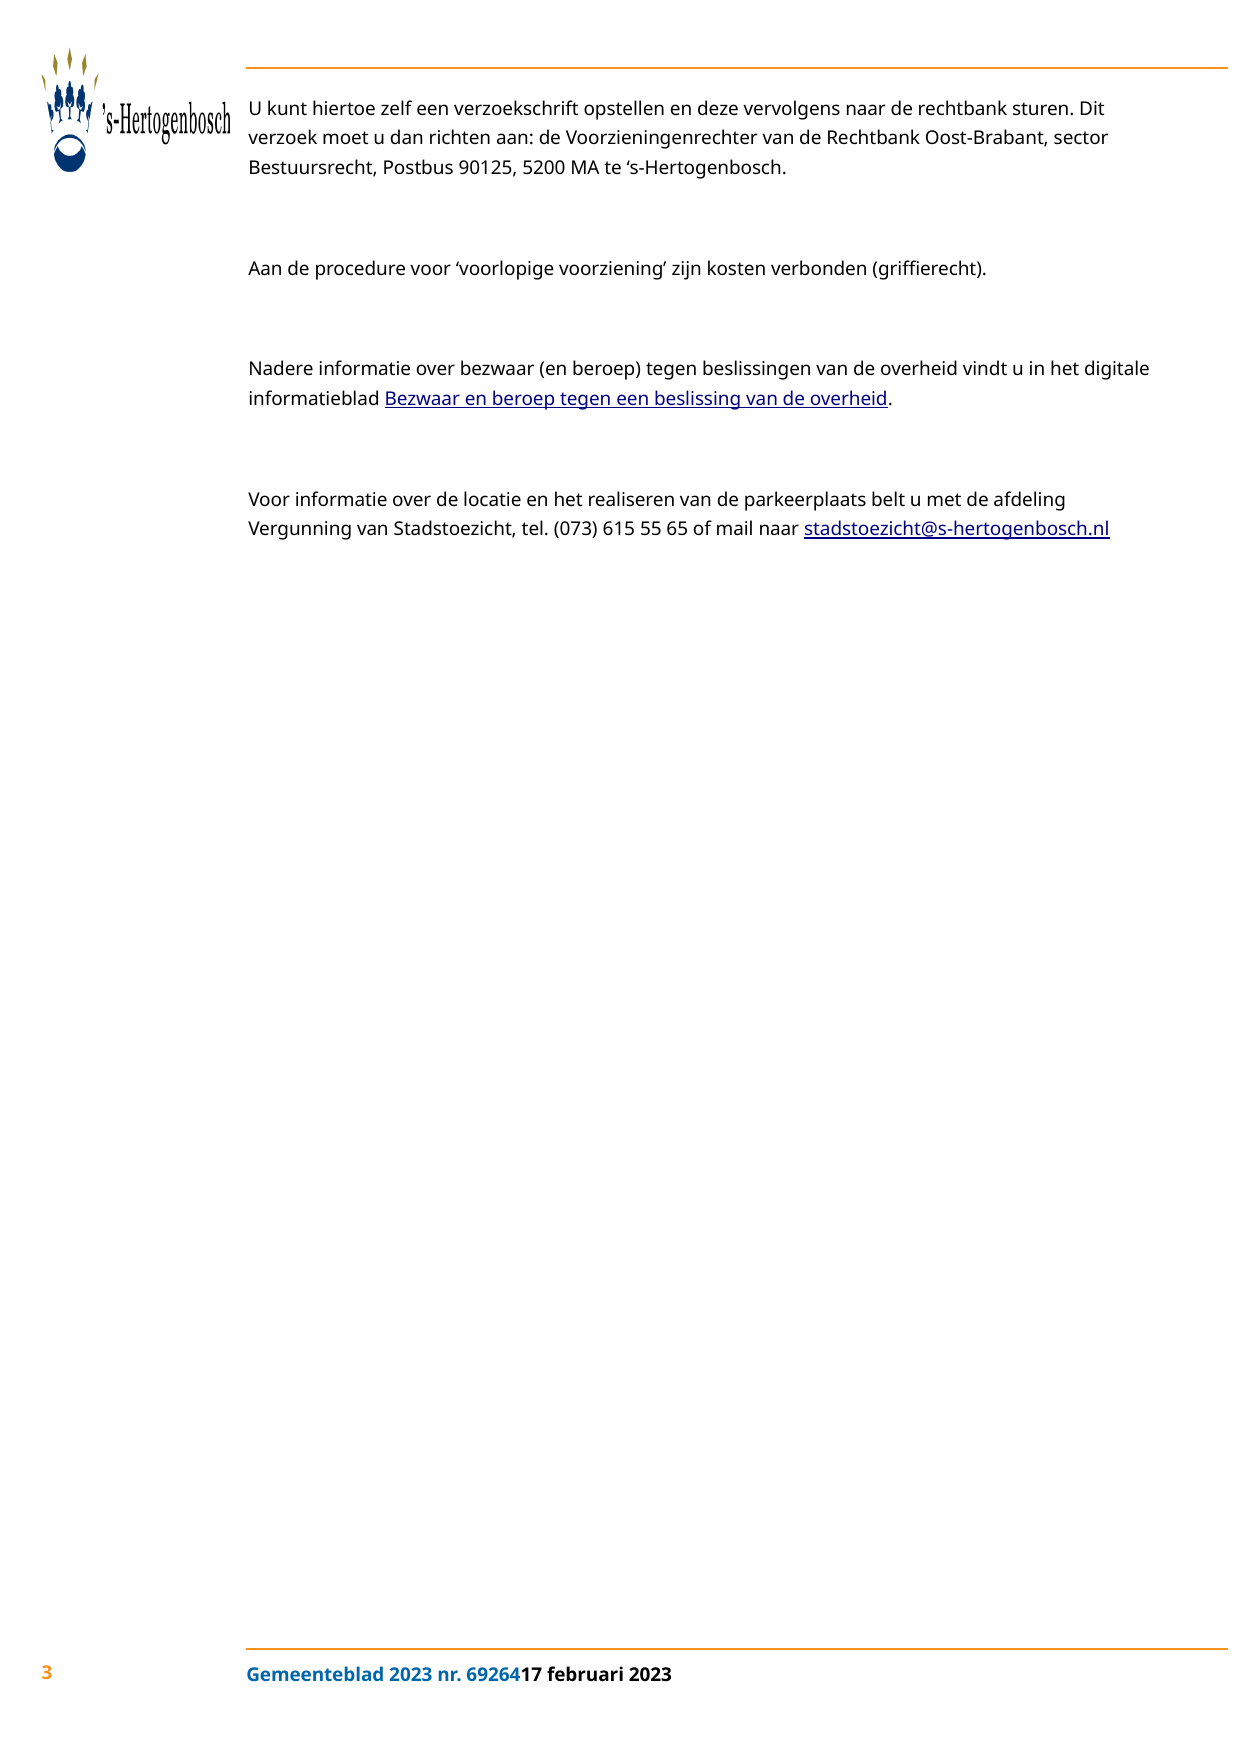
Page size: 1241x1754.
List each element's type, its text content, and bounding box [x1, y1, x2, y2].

picture [41, 47, 231, 172]
text Nadere informatie over bezwaar (en beroep) tegen beslissingen van de overheid vindt u in het digitale informatieblad Bezwaar en beroep tegen een beslissing van de overheid. [248, 356, 1152, 411]
text Voor informatie over de locatie en het realiseren van de parkeerplaats belt u met de afdeling Vergunning van Stadstoezicht, tel. (073) 615 55 65 of mail naar stadstoezicht@s-hertogenbosch.nl [248, 486, 1152, 541]
text Aan de procedure voor ‘voorlopige voorziening’ zijn kosten verbonden (griffierecht). [248, 255, 1152, 281]
text U kunt hiertoe zelf een verzoekschrift opstellen en deze vervolgens naar de rechtbank sturen. Dit verzoek moet u dan richten aan: de Voorzieningenrechter van de Rechtbank Oost-Brabant, sector Bestuursrecht, Postbus 90125, 5200 MA te ‘s-Hertogenbosch. [248, 95, 1152, 180]
